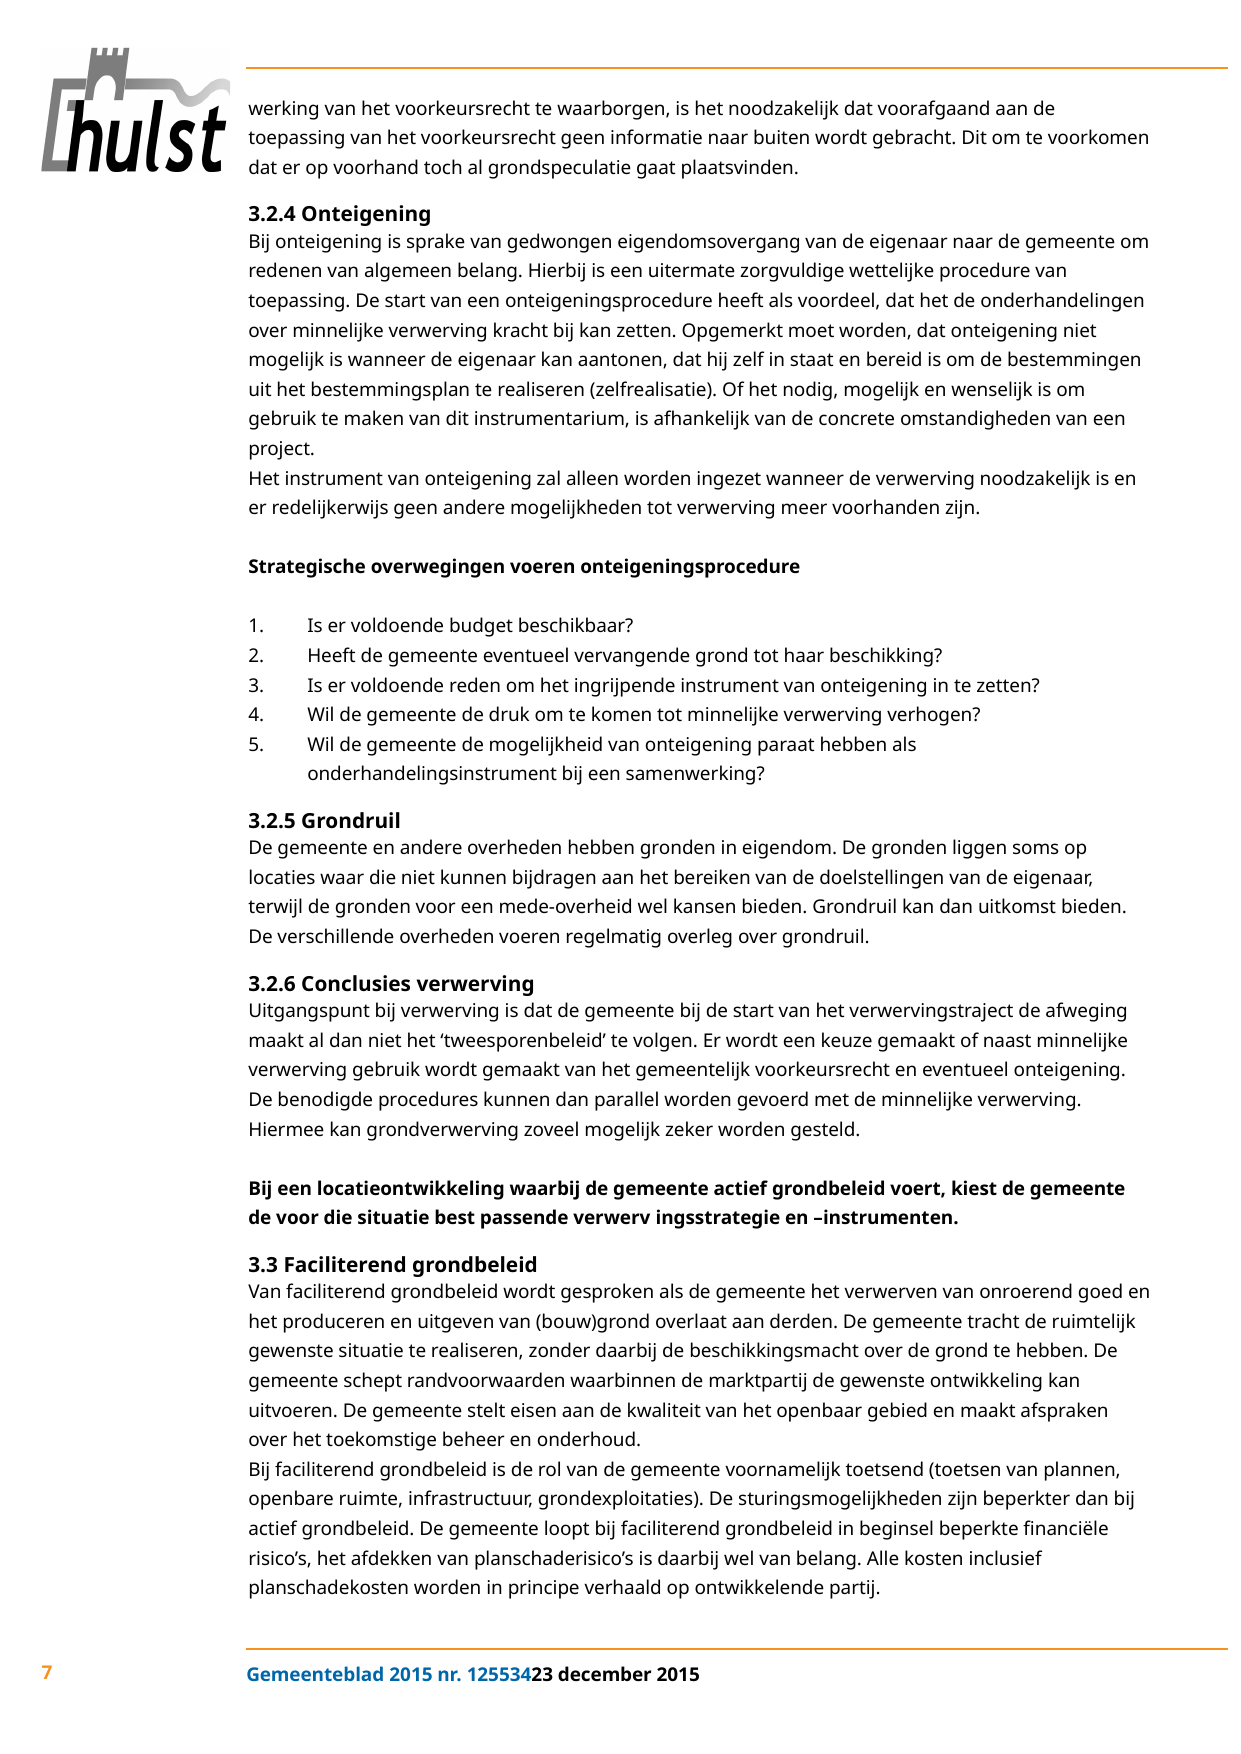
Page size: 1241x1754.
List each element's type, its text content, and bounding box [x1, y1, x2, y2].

text De gemeente en andere overheden hebben gronden in eigendom. De gronden liggen soms op locaties waar die niet kunnen bijdragen aan het bereiken van de doelstellingen van de eigenaar, terwijl de gronden voor een mede-overheid wel kansen bieden. Grondruil kan dan uitkomst bieden. De verschillende overheden voeren regelmatig overleg over grondruil. [248, 834, 1152, 949]
text Bij faciliterend grondbeleid is de rol van de gemeente voornamelijk toetsend (toetsen van plannen, openbare ruimte, infrastructuur, grondexploitaties). De sturingsmogelijkheden zijn beperkter dan bij actief grondbeleid. De gemeente loopt bij faciliterend grondbeleid in beginsel beperkte financiële risico’s, het afdekken van planschaderisico’s is daarbij wel van belang. Alle kosten inclusief planschadekosten worden in principe verhaald op ontwikkelende partij. [248, 1456, 1152, 1600]
list Is er voldoende budget beschikbaar? [248, 613, 1152, 638]
text Van faciliterend grondbeleid wordt gesproken als de gemeente het verwerven van onroerend goed en het produceren en uitgeven van (bouw)grond overlaat aan derden. De gemeente tracht de ruimtelijk gewenste situatie te realiseren, zonder daarbij de beschikkingsmacht over de grond te hebben. De gemeente schept randvoorwaarden waarbinnen de marktpartij de gewenste ontwikkeling kan uitvoeren. De gemeente stelt eisen aan de kwaliteit van het openbaar gebied en maakt afspraken over het toekomstige beheer en onderhoud. [248, 1278, 1152, 1452]
text 3.2.6 Conclusies verwerving [248, 969, 1152, 997]
text 3.2.4 Onteigening [248, 199, 1152, 228]
text Bij onteigening is sprake van gedwongen eigendomsovergang van de eigenaar naar de gemeente om redenen van algemeen belang. Hierbij is een uitermate zorgvuldige wettelijke procedure van toepassing. De start van een onteigeningsprocedure heeft als voordeel, dat het de onderhandelingen over minnelijke verwerving kracht bij kan zetten. Opgemerkt moet worden, dat onteigening niet mogelijk is wanneer de eigenaar kan aantonen, dat hij zelf in staat en bereid is om de bestemmingen uit het bestemmingsplan te realiseren (zelfrealisatie). Of het nodig, mogelijk en wenselijk is om gebruik te maken van dit instrumentarium, is afhankelijk van de concrete omstandigheden van een project. [248, 228, 1152, 461]
list Heeft de gemeente eventueel vervangende grond tot haar beschikking? [248, 642, 1152, 668]
text 3.2.5 Grondruil [248, 806, 1152, 834]
text Strategische overwegingen voeren onteigeningsprocedure [248, 553, 1152, 579]
text Uitgangspunt bij verwerving is dat de gemeente bij de start van het verwervingstraject de afweging maakt al dan niet het ‘tweesporenbeleid’ te volgen. Er wordt een keuze gemaakt of naast minnelijke verwerving gebruik wordt gemaakt van het gemeentelijk voorkeursrecht en eventueel onteigening. De benodigde procedures kunnen dan parallel worden gevoerd met de minnelijke verwerving. Hiermee kan grondverwerving zoveel mogelijk zeker worden gesteld. [248, 997, 1152, 1141]
text 3.3 Faciliterend grondbeleid [248, 1250, 1152, 1278]
text werking van het voorkeursrecht te waarborgen, is het noodzakelijk dat voorafgaand aan de toepassing van het voorkeursrecht geen informatie naar buiten wordt gebracht. Dit om te voorkomen dat er op voorhand toch al grondspeculatie gaat plaatsvinden. [248, 95, 1152, 180]
text Bij een locatieontwikkeling waarbij de gemeente actief grondbeleid voert, kiest de gemeente de voor die situatie best passende verwerv ingsstrategie en –instrumenten. [248, 1175, 1152, 1230]
text Het instrument van onteigening zal alleen worden ingezet wanneer de verwerving noodzakelijk is en er redelijkerwijs geen andere mogelijkheden tot verwerving meer voorhanden zijn. [248, 465, 1152, 520]
list Wil de gemeente de druk om te komen tot minnelijke verwerving verhogen? [248, 701, 1152, 727]
list Is er voldoende reden om het ingrijpende instrument van onteigening in te zetten? [248, 672, 1152, 697]
picture [41, 47, 231, 172]
list Wil de gemeente de mogelijkheid van onteigening paraat hebben als onderhandelingsinstrument bij een samenwerking? [248, 731, 1152, 786]
